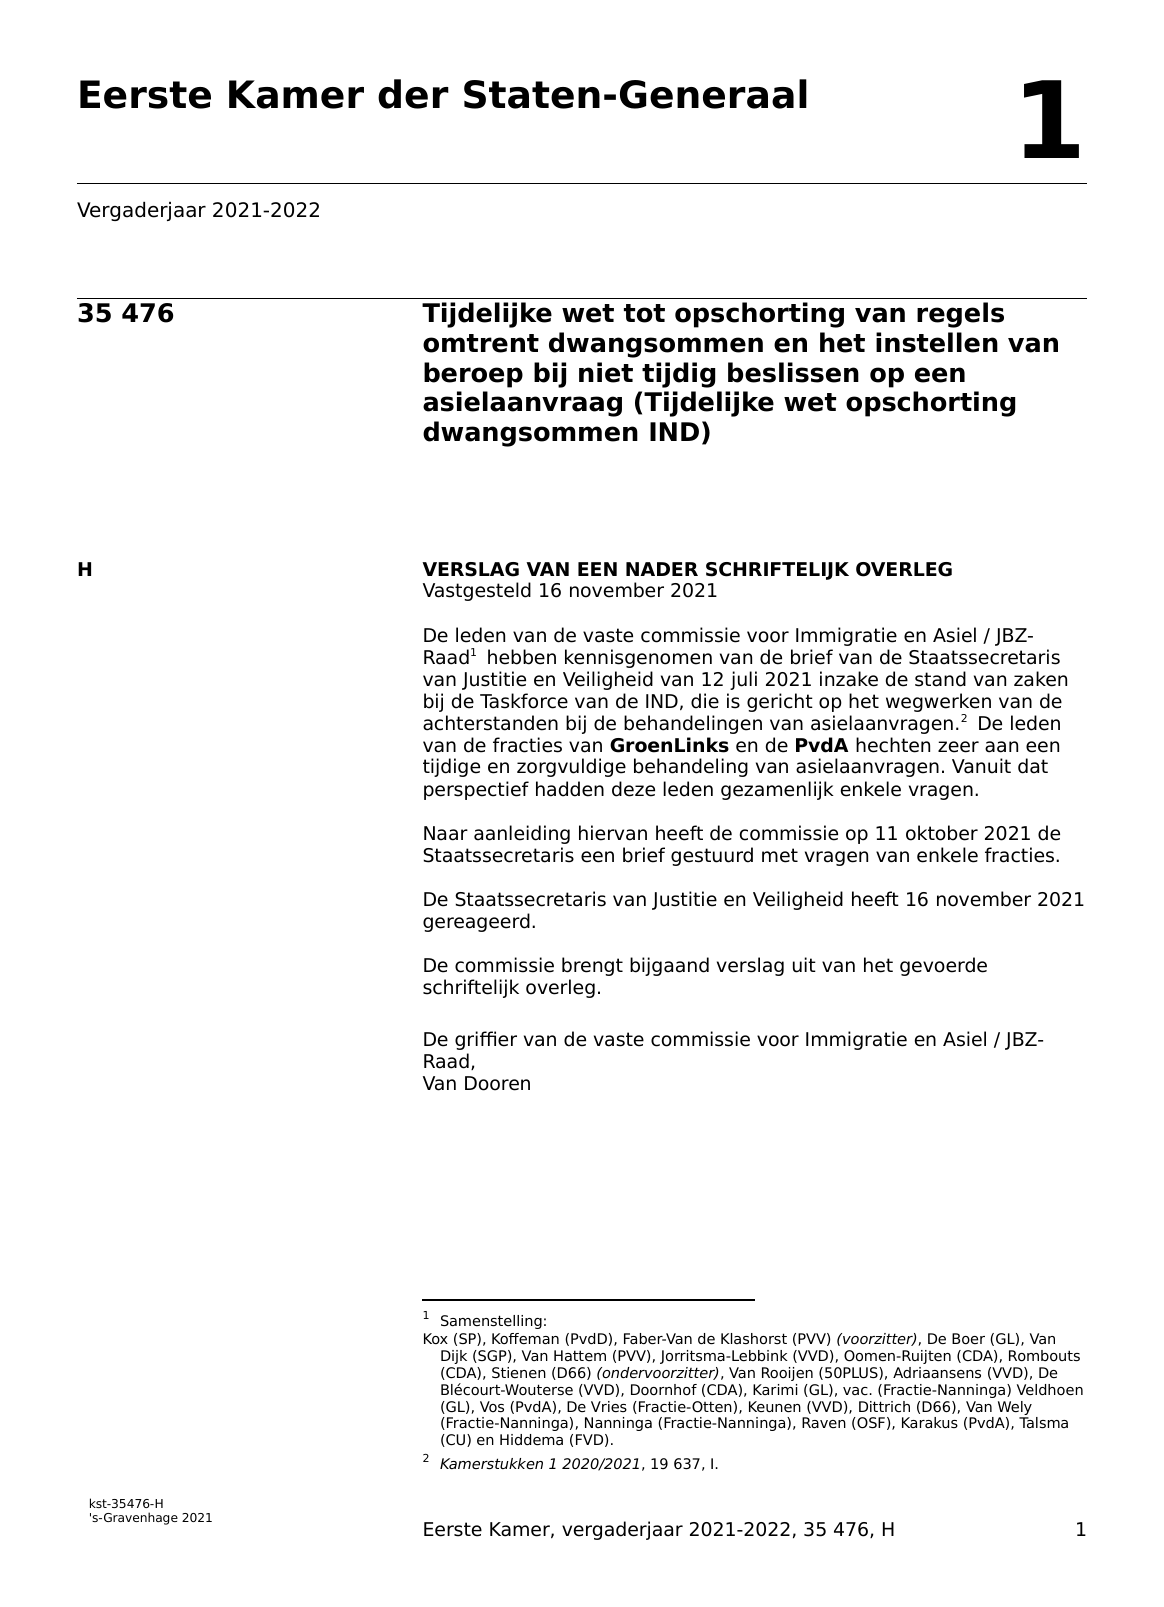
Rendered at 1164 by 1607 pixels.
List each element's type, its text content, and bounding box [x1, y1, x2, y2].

table_header Eerste Kamer der Staten-Generaal [77, 59, 886, 183]
text Kamerstukken 1 2020/2021, 19 637, I. [422, 1452, 1087, 1474]
text De Staatssecretaris van Justitie en Veiligheid heeft 16 november 2021 gereageerd. [422, 889, 1087, 933]
text Kox (SP), Koffeman (PvdD), Faber-Van de Klashorst (PVV) (voorzitter), De Boer (GL), Van Dijk (SGP), Van Hattem (PVV), Jorritsma-Lebbink (VVD), Oomen-Ruijten (CDA), Rombouts (CDA), Stienen (D66) (ondervoorzitter), Van Rooijen (50PLUS), Adriaansens (VVD), De Blécourt-Wouterse (VVD), Doornhof (CDA), Karimi (GL), vac. (Fractie-Nanninga) Veldhoen (GL), Vos (PvdA), De Vries (Fractie-Otten), Keunen (VVD), Dittrich (D66), Van Wely (Fractie-Nanninga), Nanninga (Fractie-Nanninga), Raven (OSF), Karakus (PvdA), Talsma (CU) en Hiddema (FVD). [422, 1331, 1087, 1449]
text kst-35476-H [88, 1497, 323, 1511]
text De griffier van de vaste commissie voor Immigratie en Asiel / JBZ-Raad, Van Dooren [422, 1029, 1087, 1095]
text Vastgesteld 16 november 2021 [422, 580, 1087, 602]
table_header 1 [886, 59, 1087, 183]
text De commissie brengt bijgaand verslag uit van het gevoerde schriftelijk overleg. [422, 955, 1087, 999]
text 's-Gravenhage 2021 [88, 1511, 323, 1525]
table_cell Vergaderjaar 2021-2022 [77, 184, 1087, 298]
text Samenstelling: [422, 1309, 1087, 1331]
subtitle 35 476 Tijdelijke wet tot opschorting van regels omtrent dwangsommen en het instellen van beroep bij niet tijdig beslissen op een asielaanvraag (Tijdelijke wet opschorting dwangsommen IND) [77, 299, 1087, 447]
text De leden van de vaste commissie voor Immigratie en Asiel / JBZ-Raad hebben kennisgenomen van de brief van de Staatssecretaris van Justitie en Veiligheid van 12 juli 2021 inzake de stand van zaken bij de Taskforce van de IND, die is gericht op het wegwerken van de achterstanden bij de behandelingen van asielaanvragen. De leden van de fracties van GroenLinks en de PvdA hechten zeer aan een tijdige en zorgvuldige behandeling van asielaanvragen. Vanuit dat perspectief hadden deze leden gezamenlijk enkele vragen. [422, 624, 1087, 800]
subtitle H VERSLAG VAN EEN NADER SCHRIFTELIJK OVERLEG [77, 558, 1087, 580]
text Naar aanleiding hiervan heeft de commissie op 11 oktober 2021 de Staatssecretaris een brief gestuurd met vragen van enkele fracties. [422, 823, 1087, 867]
